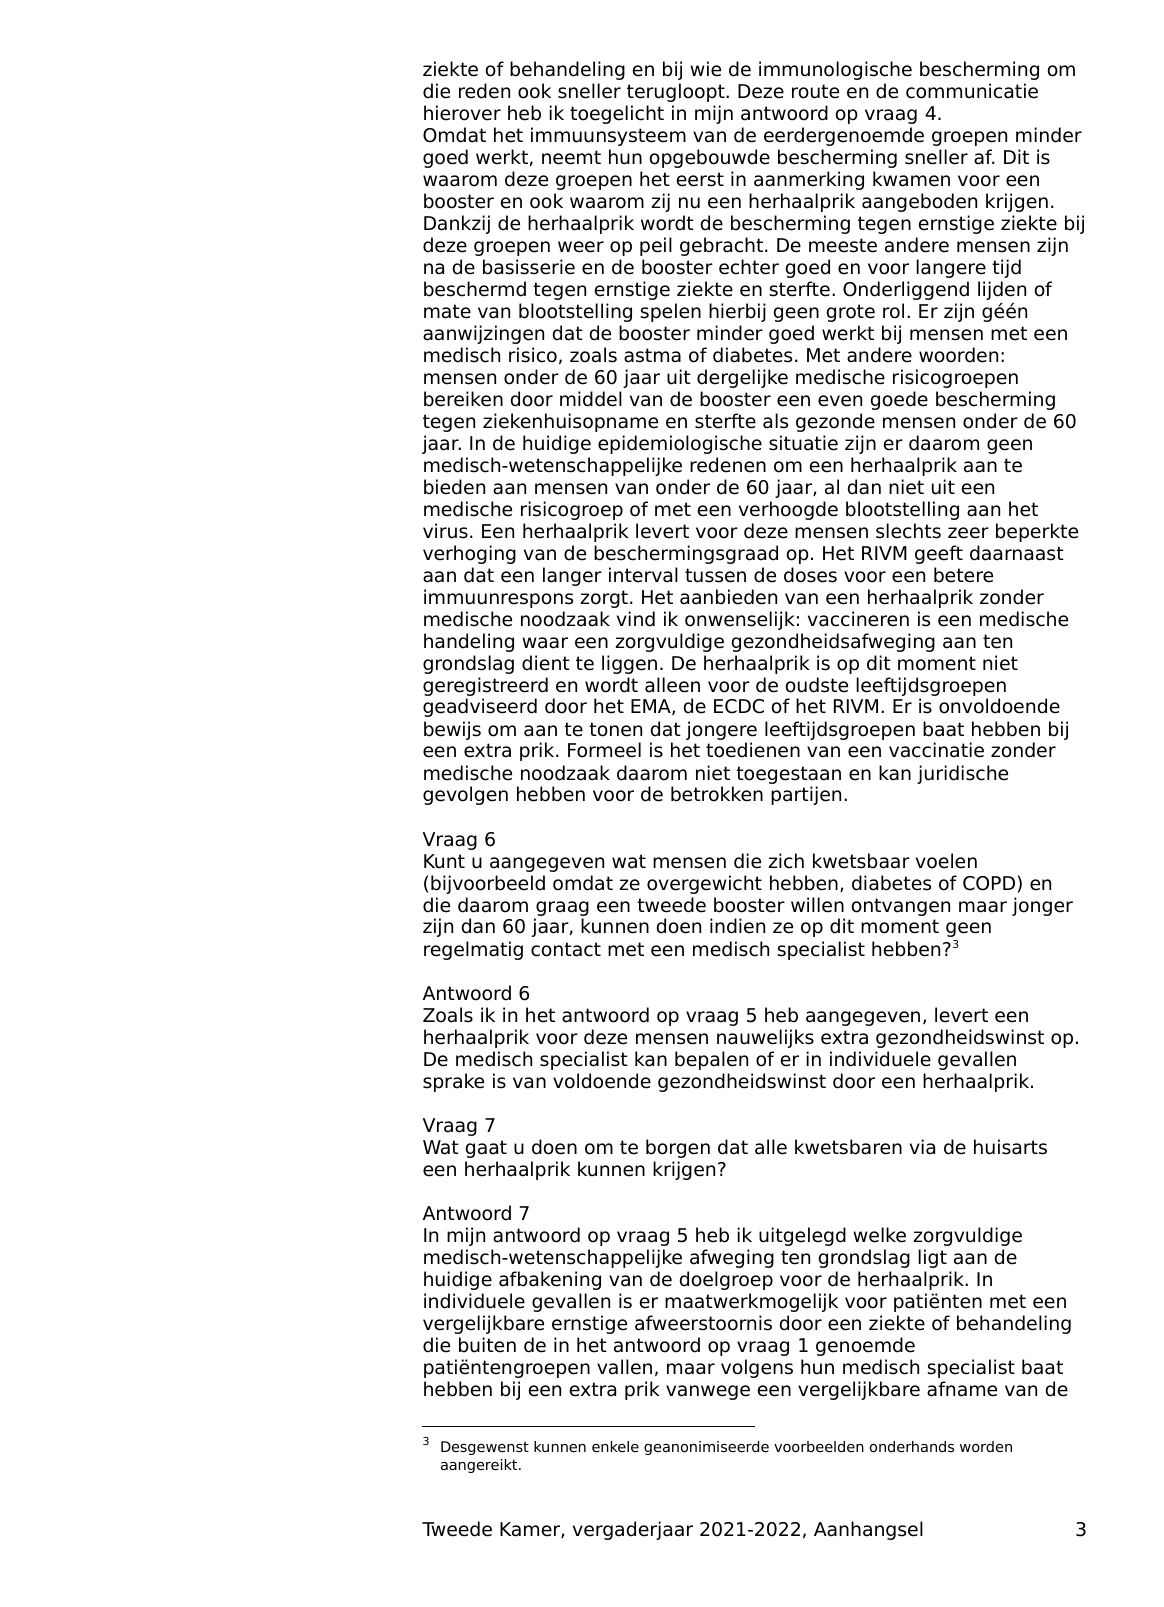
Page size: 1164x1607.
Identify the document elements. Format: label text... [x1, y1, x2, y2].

text Vraag 6 [422, 828, 1087, 851]
text Wat gaat u doen om te borgen dat alle kwetsbaren via de huisarts een herhaalprik kunnen krijgen? [422, 1137, 1087, 1181]
text ziekte of behandeling en bij wie de immunologische bescherming om die reden ook sneller terugloopt. Deze route en de communicatie hierover heb ik toegelicht in mijn antwoord op vraag 4. [422, 59, 1087, 125]
text In mijn antwoord op vraag 5 heb ik uitgelegd welke zorgvuldige medisch-wetenschappelijke afweging ten grondslag ligt aan de huidige afbakening van de doelgroep voor de herhaalprik. In individuele gevallen is er maatwerkmogelijk voor patiënten met een vergelijkbare ernstige afweerstoornis door een ziekte of behandeling die buiten de in het antwoord op vraag 1 genoemde patiëntengroepen vallen, maar volgens hun medisch specialist baat hebben bij een extra prik vanwege een vergelijkbare afname van de [422, 1225, 1087, 1401]
text Vraag 7 [422, 1115, 1087, 1137]
text Kunt u aangegeven wat mensen die zich kwetsbaar voelen (bijvoorbeeld omdat ze overgewicht hebben, diabetes of COPD) en die daarom graag een tweede booster willen ontvangen maar jonger zijn dan 60 jaar, kunnen doen indien ze op dit moment geen regelmatig contact met een medisch specialist hebben? [422, 851, 1087, 960]
text Omdat het immuunsysteem van de eerdergenoemde groepen minder goed werkt, neemt hun opgebouwde bescherming sneller af. Dit is waarom deze groepen het eerst in aanmerking kwamen voor een booster en ook waarom zij nu een herhaalprik aangeboden krijgen. Dankzij de herhaalprik wordt de bescherming tegen ernstige ziekte bij deze groepen weer op peil gebracht. De meeste andere mensen zijn na de basisserie en de booster echter goed en voor langere tijd beschermd tegen ernstige ziekte en sterfte. Onderliggend lijden of mate van blootstelling spelen hierbij geen grote rol. Er zijn géén aanwijzingen dat de booster minder goed werkt bij mensen met een medisch risico, zoals astma of diabetes. Met andere woorden: mensen onder de 60 jaar uit dergelijke medische risicogroepen bereiken door middel van de booster een even goede bescherming tegen ziekenhuisopname en sterfte als gezonde mensen onder de 60 jaar. In de huidige epidemiologische situatie zijn er daarom geen medisch-wetenschappelijke redenen om een herhaalprik aan te bieden aan mensen van onder de 60 jaar, al dan niet uit een medische risicogroep of met een verhoogde blootstelling aan het virus. Een herhaalprik levert voor deze mensen slechts zeer beperkte verhoging van de beschermingsgraad op. Het RIVM geeft daarnaast aan dat een langer interval tussen de doses voor een betere immuunrespons zorgt. Het aanbieden van een herhaalprik zonder medische noodzaak vind ik onwenselijk: vaccineren is een medische handeling waar een zorgvuldige gezondheidsafweging aan ten grondslag dient te liggen. De herhaalprik is op dit moment niet geregistreerd en wordt alleen voor de oudste leeftijdsgroepen geadviseerd door het EMA, de ECDC of het RIVM. Er is onvoldoende bewijs om aan te tonen dat jongere leeftijdsgroepen baat hebben bij een extra prik. Formeel is het toedienen van een vaccinatie zonder medische noodzaak daarom niet toegestaan en kan juridische gevolgen hebben voor de betrokken partijen. [422, 125, 1087, 806]
text Antwoord 6 [422, 983, 1087, 1004]
text Antwoord 7 [422, 1203, 1087, 1225]
text Zoals ik in het antwoord op vraag 5 heb aangegeven, levert een herhaalprik voor deze mensen nauwelijks extra gezondheidswinst op. De medisch specialist kan bepalen of er in individuele gevallen sprake is van voldoende gezondheidswinst door een herhaalprik. [422, 1004, 1087, 1092]
text Desgewenst kunnen enkele geanonimiseerde voorbeelden onderhands worden aangereikt. [422, 1435, 1087, 1474]
